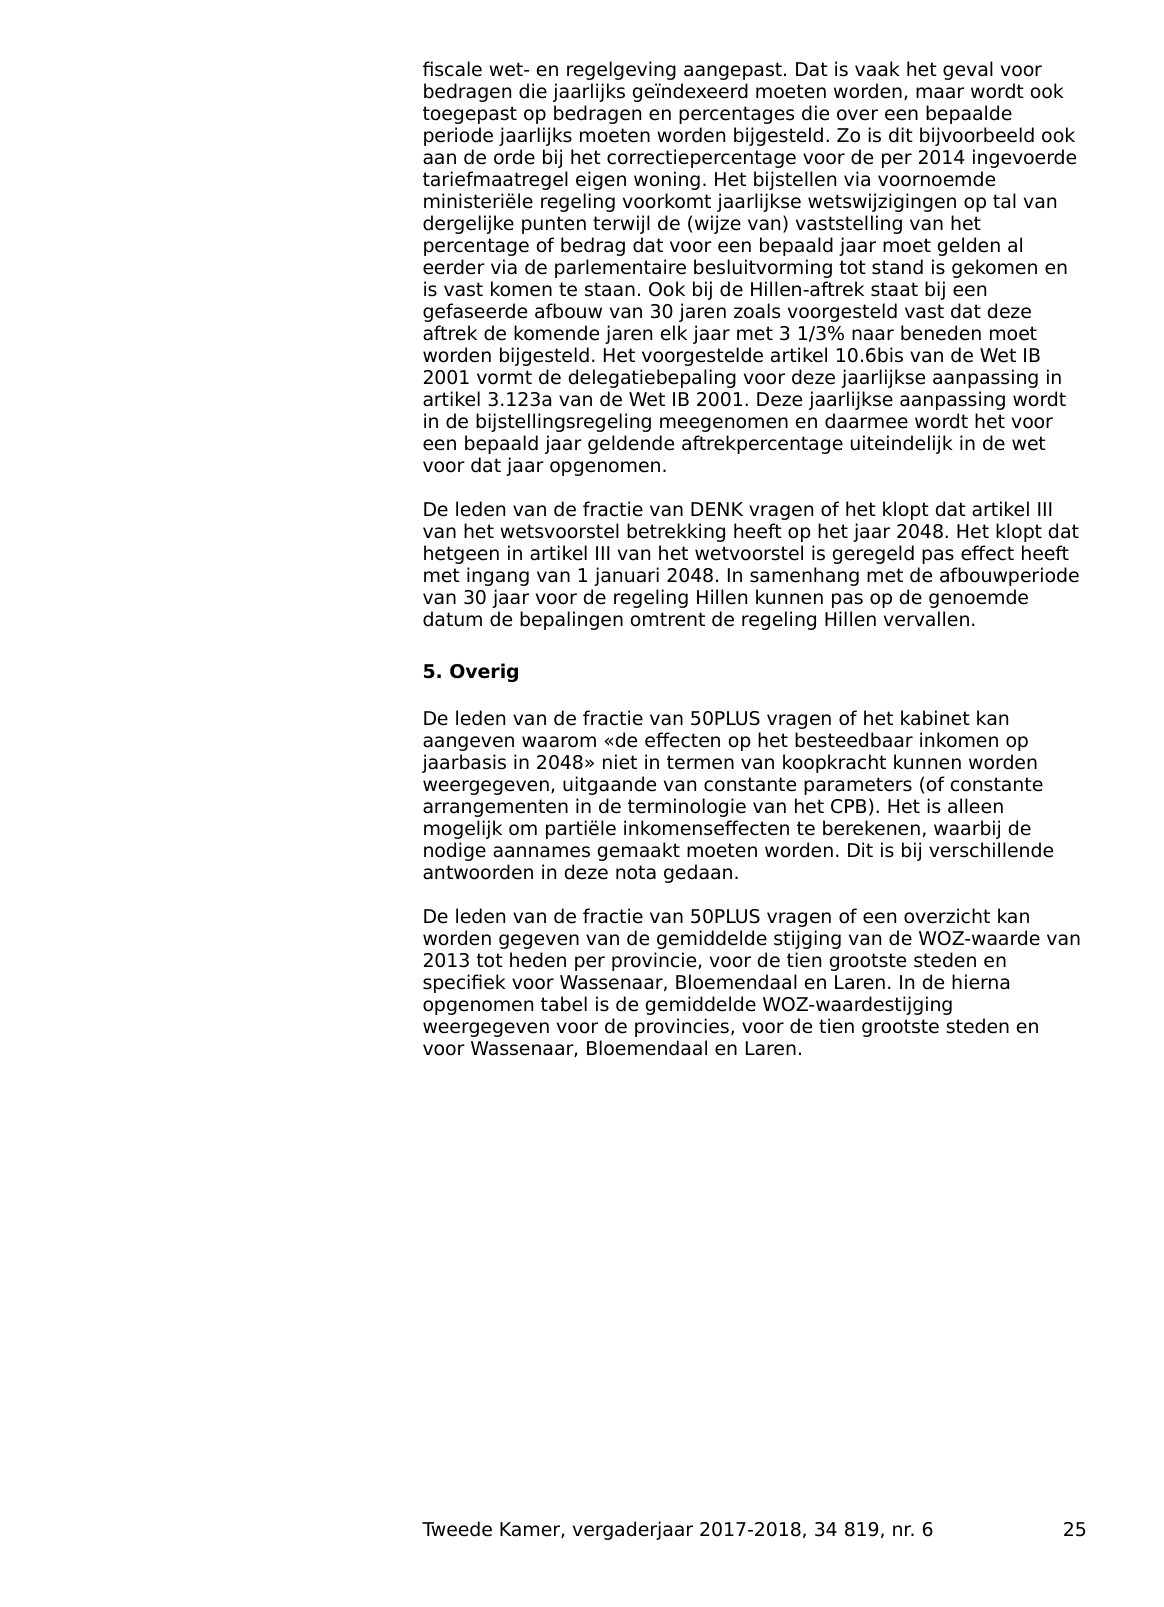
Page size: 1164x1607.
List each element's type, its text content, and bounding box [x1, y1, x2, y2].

text De leden van de fractie van 50PLUS vragen of het kabinet kan aangeven waarom «de effecten op het besteedbaar inkomen op jaarbasis in 2048» niet in termen van koopkracht kunnen worden weergegeven, uitgaande van constante parameters (of constante arrangementen in de terminologie van het CPB). Het is alleen mogelijk om partiële inkomenseffecten te berekenen, waarbij de nodige aannames gemaakt moeten worden. Dit is bij verschillende antwoorden in deze nota gedaan. [422, 708, 1087, 883]
subtitle 5. Overig [422, 661, 1087, 683]
text De leden van de fractie van DENK vragen of het klopt dat artikel III van het wetsvoorstel betrekking heeft op het jaar 2048. Het klopt dat hetgeen in artikel III van het wetvoorstel is geregeld pas effect heeft met ingang van 1 januari 2048. In samenhang met de afbouwperiode van 30 jaar voor de regeling Hillen kunnen pas op de genoemde datum de bepalingen omtrent de regeling Hillen vervallen. [422, 499, 1087, 631]
text De leden van de fractie van 50PLUS vragen of een overzicht kan worden gegeven van de gemiddelde stijging van de WOZ-waarde van 2013 tot heden per provincie, voor de tien grootste steden en specifiek voor Wassenaar, Bloemendaal en Laren. In de hierna opgenomen tabel is de gemiddelde WOZ-waardestijging weergegeven voor de provincies, voor de tien grootste steden en voor Wassenaar, Bloemendaal en Laren. [422, 906, 1087, 1059]
text fiscale wet- en regelgeving aangepast. Dat is vaak het geval voor bedragen die jaarlijks geïndexeerd moeten worden, maar wordt ook toegepast op bedragen en percentages die over een bepaalde periode jaarlijks moeten worden bijgesteld. Zo is dit bijvoorbeeld ook aan de orde bij het correctiepercentage voor de per 2014 ingevoerde tariefmaatregel eigen woning. Het bijstellen via voornoemde ministeriële regeling voorkomt jaarlijkse wetswijzigingen op tal van dergelijke punten terwijl de (wijze van) vaststelling van het percentage of bedrag dat voor een bepaald jaar moet gelden al eerder via de parlementaire besluitvorming tot stand is gekomen en is vast komen te staan. Ook bij de Hillen-aftrek staat bij een gefaseerde afbouw van 30 jaren zoals voorgesteld vast dat deze aftrek de komende jaren elk jaar met 3 1/3% naar beneden moet worden bijgesteld. Het voorgestelde artikel 10.6bis van de Wet IB 2001 vormt de delegatiebepaling voor deze jaarlijkse aanpassing in artikel 3.123a van de Wet IB 2001. Deze jaarlijkse aanpassing wordt in de bijstellingsregeling meegenomen en daarmee wordt het voor een bepaald jaar geldende aftrekpercentage uiteindelijk in de wet voor dat jaar opgenomen. [422, 59, 1087, 477]
